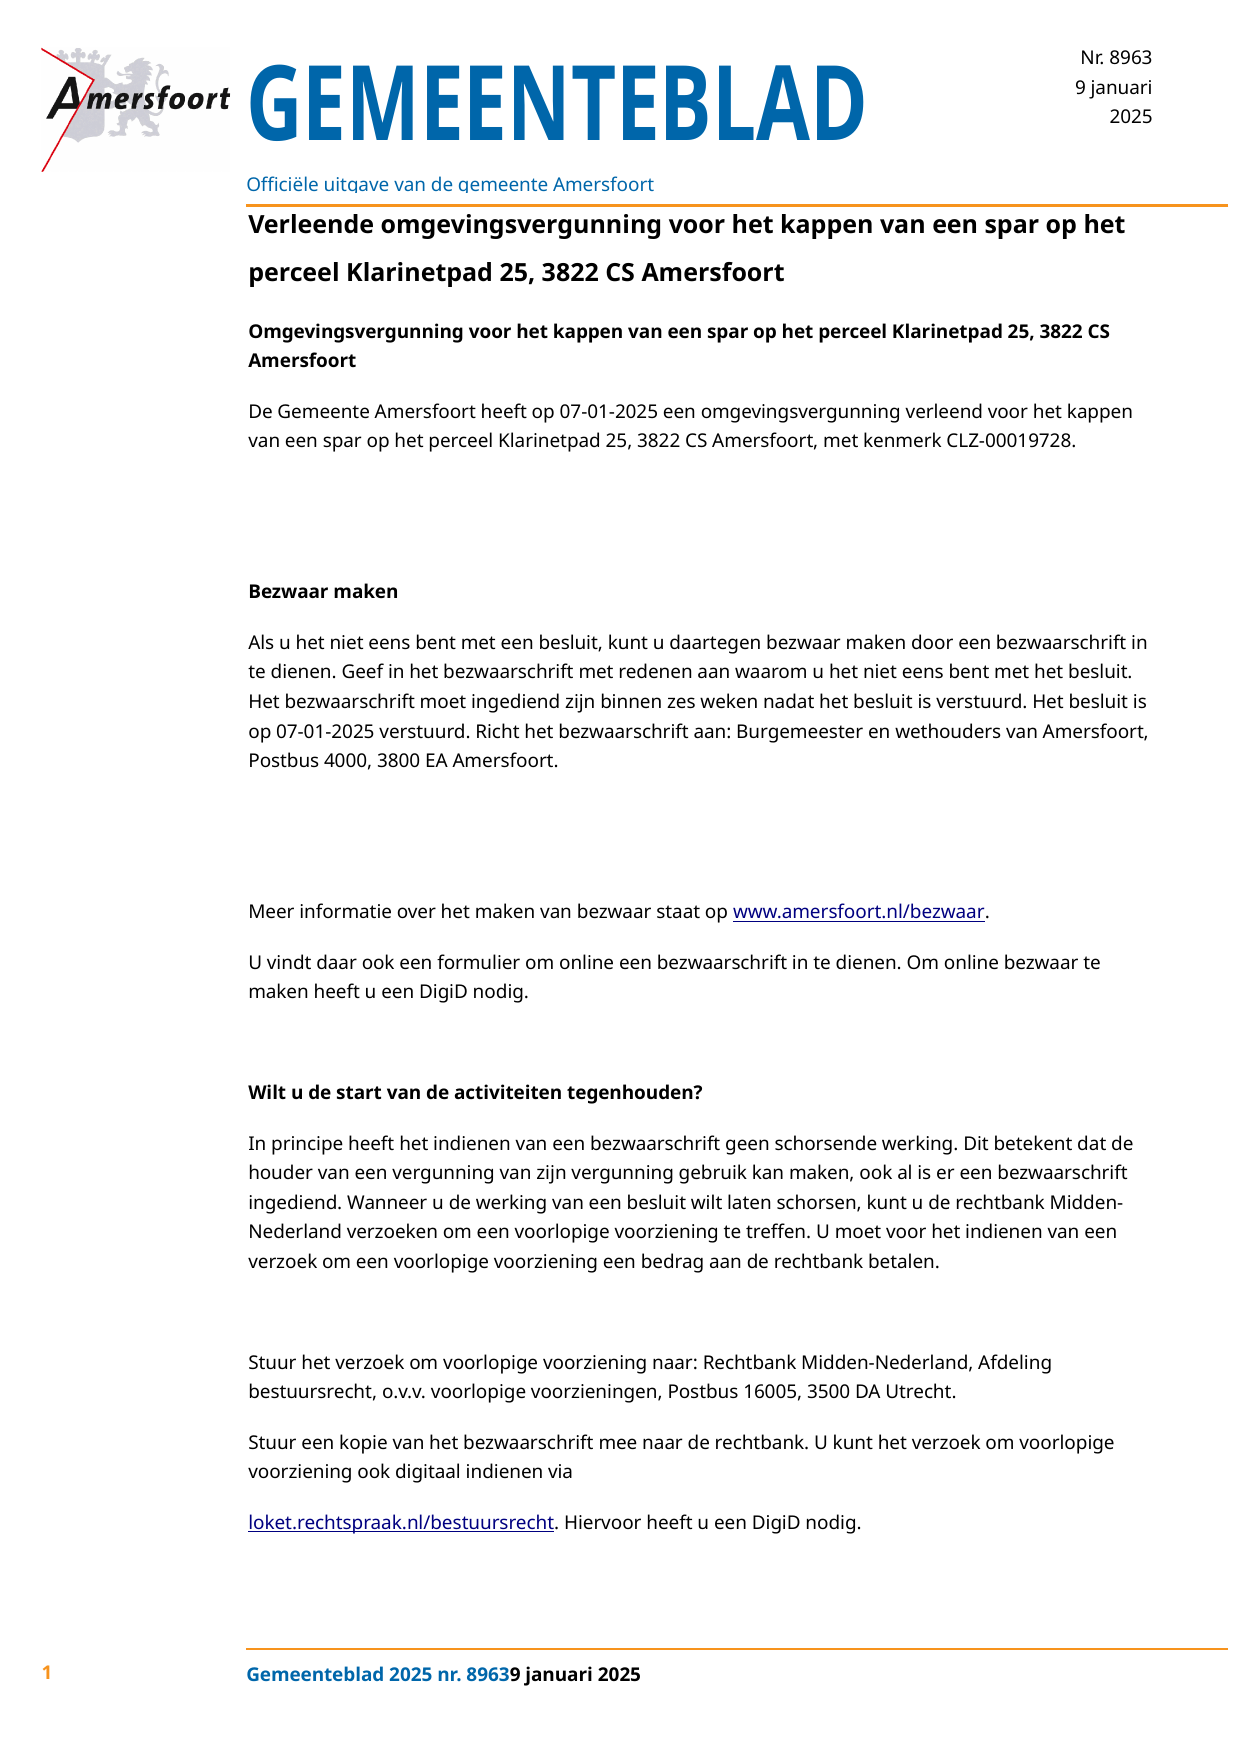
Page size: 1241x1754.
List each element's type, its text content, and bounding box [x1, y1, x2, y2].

text Verleende omgevingsvergunning voor het kappen van een spar op het perceel Klarinetpad 25, 3822 CS Amersfoort [248, 207, 1152, 288]
text Stuur het verzoek om voorlopige voorziening naar: Rechtbank Midden-Nederland, Afdeling bestuursrecht, o.v.v. voorlopige voorzieningen, Postbus 16005, 3500 DA Utrecht. [248, 1349, 1152, 1404]
text Omgevingsvergunning voor het kappen van een spar op het perceel Klarinetpad 25, 3822 CS Amersfoort [248, 318, 1152, 373]
text De Gemeente Amersfoort heeft op 07-01-2025 een omgevingsvergunning verleend voor het kappen van een spar op het perceel Klarinetpad 25, 3822 CS Amersfoort, met kenmerk CLZ-00019728. [248, 398, 1152, 453]
text Als u het niet eens bent met een besluit, kunt u daartegen bezwaar maken door een bezwaarschrift in te dienen. Geef in het bezwaarschrift met redenen aan waarom u het niet eens bent met het besluit. Het bezwaarschrift moet ingediend zijn binnen zes weken nadat het besluit is verstuurd. Het besluit is op 07-01-2025 verstuurd. Richt het bezwaarschrift aan: Burgemeester en wethouders van Amersfoort, Postbus 4000, 3800 EA Amersfoort. [248, 629, 1152, 773]
text Wilt u de start van de activiteiten tegenhouden? [248, 1079, 1152, 1105]
text loket.rechtspraak.nl/bestuursrecht. Hiervoor heeft u een DigiD nodig. [248, 1509, 1152, 1535]
picture [41, 47, 231, 172]
text In principe heeft het indienen van een bezwaarschrift geen schorsende werking. Dit betekent dat de houder van een vergunning van zijn vergunning gebruik kan maken, ook al is er een bezwaarschrift ingediend. Wanneer u de werking van een besluit wilt laten schorsen, kunt u de rechtbank Midden-Nederland verzoeken om een voorlopige voorziening te treffen. U moet voor het indienen van een verzoek om een voorlopige voorziening een bedrag aan de rechtbank betalen. [248, 1130, 1152, 1274]
text Meer informatie over het maken van bezwaar staat op www.amersfoort.nl/bezwaar. [248, 899, 1152, 924]
text Bezwaar maken [248, 579, 1152, 604]
text U vindt daar ook een formulier om online een bezwaarschrift in te dienen. Om online bezwaar te maken heeft u een DigiD nodig. [248, 949, 1152, 1004]
text Stuur een kopie van het bezwaarschrift mee naar de rechtbank. U kunt het verzoek om voorlopige voorziening ook digitaal indienen via [248, 1429, 1152, 1484]
